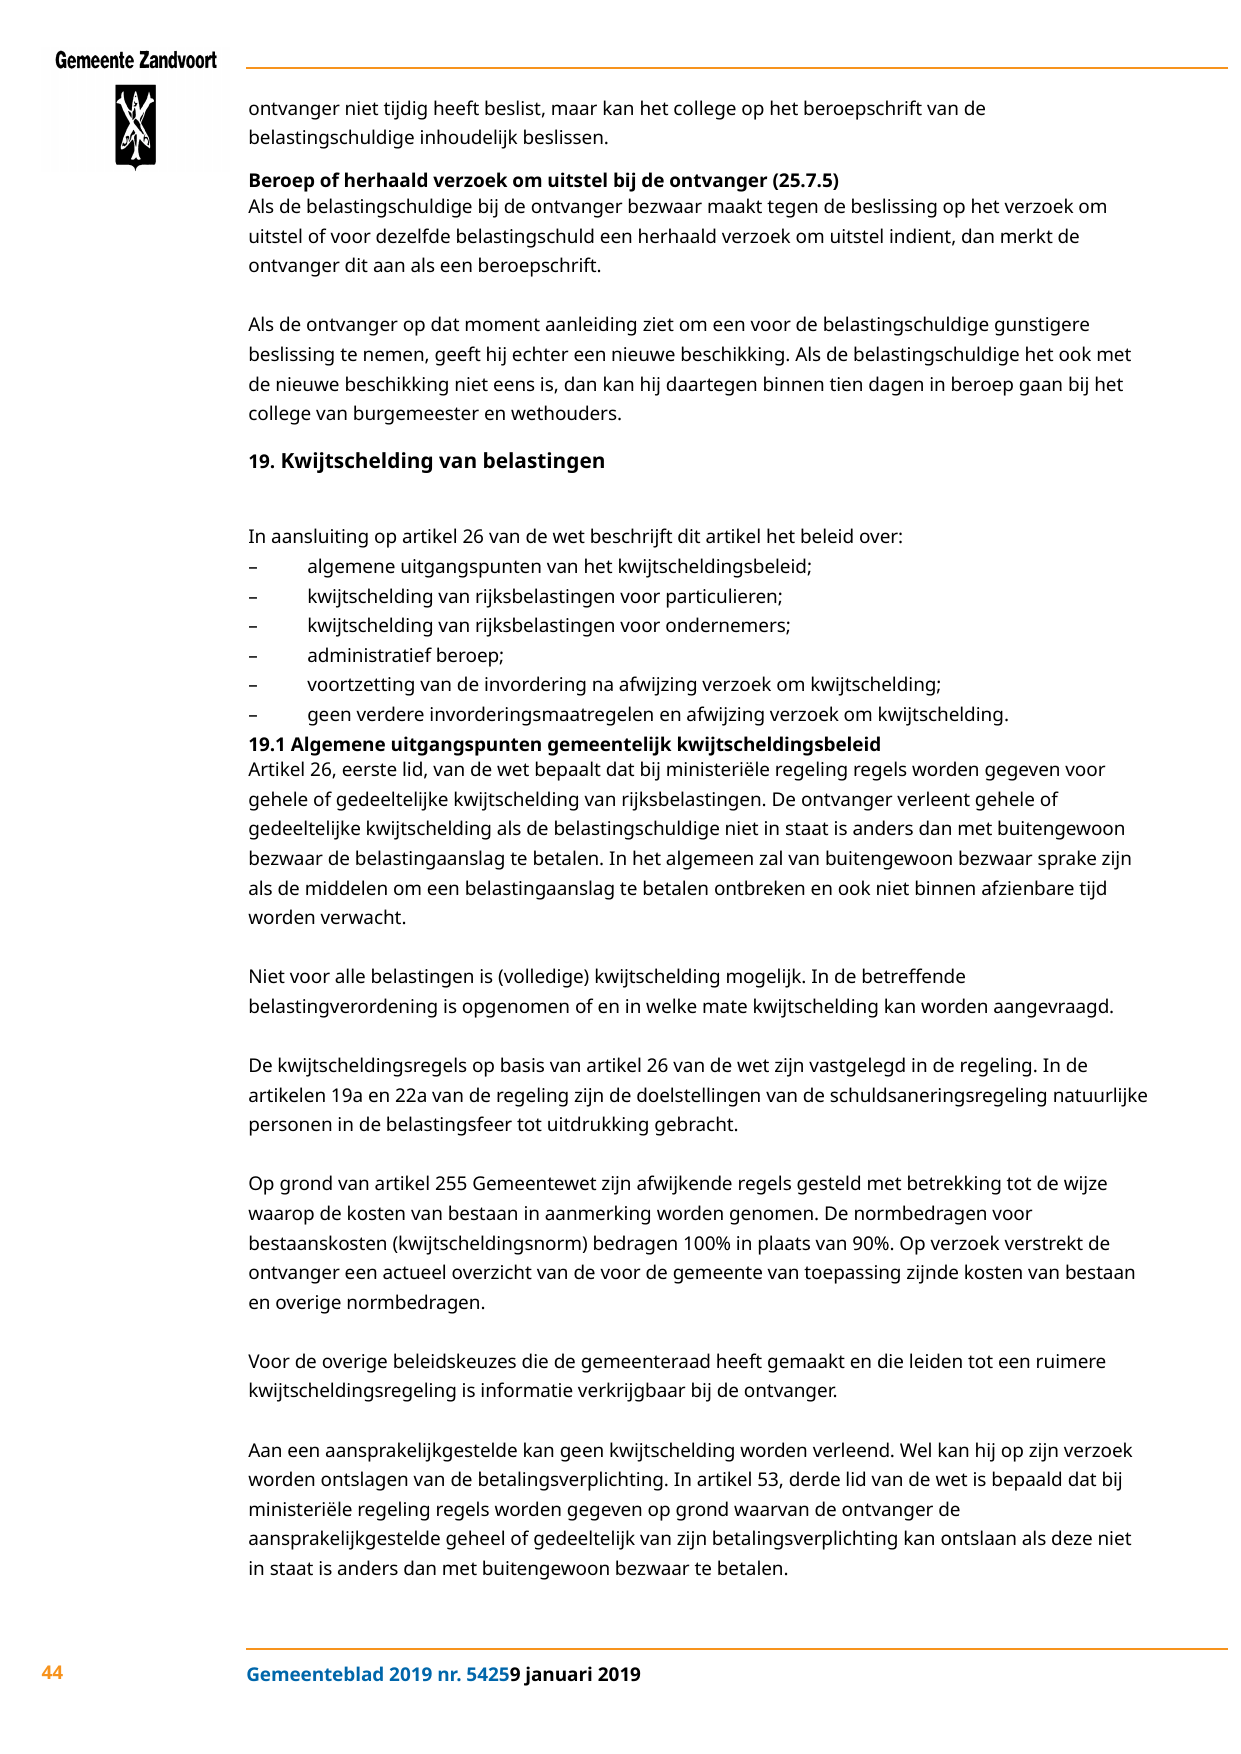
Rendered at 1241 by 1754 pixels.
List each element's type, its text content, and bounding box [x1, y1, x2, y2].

list administratief beroep; [248, 642, 1152, 668]
text ontvanger niet tijdig heeft beslist, maar kan het college op het beroepschrift van de belastingschuldige inhoudelijk beslissen. [248, 95, 1152, 150]
text Niet voor alle belastingen is (volledige) kwijtschelding mogelijk. In de betreffende belastingverordening is opgenomen of en in welke mate kwijtschelding kan worden aangevraagd. [248, 963, 1152, 1019]
text In aansluiting op artikel 26 van de wet beschrijft dit artikel het beleid over: [248, 524, 1152, 549]
text Als de belastingschuldige bij de ontvanger bezwaar maakt tegen de beslissing op het verzoek om uitstel of voor dezelfde belastingschuld een herhaald verzoek om uitstel indient, dan merkt de ontvanger dit aan als een beroepschrift. [248, 193, 1152, 278]
text De kwijtscheldingsregels op basis van artikel 26 van de wet zijn vastgelegd in de regeling. In de artikelen 19a en 22a van de regeling zijn de doelstellingen van de schuldsaneringsregeling natuurlijke personen in de belastingsfeer tot uitdrukking gebracht. [248, 1052, 1152, 1137]
list algemene uitgangspunten van het kwijtscheldingsbeleid; [248, 553, 1152, 579]
list kwijtschelding van rijksbelastingen voor ondernemers; [248, 612, 1152, 638]
text Als de ontvanger op dat moment aanleiding ziet om een voor de belastingschuldige gunstigere beslissing te nemen, geeft hij echter een nieuwe beschikking. Als de belastingschuldige het ook met de nieuwe beschikking niet eens is, dan kan hij daartegen binnen tien dagen in beroep gaan bij het college van burgemeester en wethouders. [248, 312, 1152, 426]
text Aan een aansprakelijkgestelde kan geen kwijtschelding worden verleend. Wel kan hij op zijn verzoek worden ontslagen van de betalingsverplichting. In artikel 53, derde lid van de wet is bepaald dat bij ministeriële regeling regels worden gegeven op grond waarvan de ontvanger de aansprakelijkgestelde geheel of gedeeltelijk van zijn betalingsverplichting kan ontslaan als deze niet in staat is anders dan met buitengewoon bezwaar te betalen. [248, 1437, 1152, 1581]
text Voor de overige beleidskeuzes die de gemeenteraad heeft gemaakt en die leiden tot een ruimere kwijtscheldingsregeling is informatie verkrijgbaar bij de ontvanger. [248, 1348, 1152, 1403]
text Op grond van artikel 255 Gemeentewet zijn afwijkende regels gesteld met betrekking tot de wijze waarop de kosten van bestaan in aanmerking worden genomen. De normbedragen voor bestaanskosten (kwijtscheldingsnorm) bedragen 100% in plaats van 90%. Op verzoek verstrekt de ontvanger een actueel overzicht van de voor de gemeente van toepassing zijnde kosten van bestaan en overige normbedragen. [248, 1171, 1152, 1315]
text 19. Kwijtschelding van belastingen [248, 446, 1152, 474]
text Artikel 26, eerste lid, van de wet bepaalt dat bij ministeriële regeling regels worden gegeven voor gehele of gedeeltelijke kwijtschelding van rijksbelastingen. De ontvanger verleent gehele of gedeeltelijke kwijtschelding als de belastingschuldige niet in staat is anders dan met buitengewoon bezwaar de belastingaanslag te betalen. In het algemeen zal van buitengewoon bezwaar sprake zijn als de middelen om een belastingaanslag te betalen ontbreken en ook niet binnen afzienbare tijd worden verwacht. [248, 756, 1152, 930]
picture [41, 47, 231, 172]
list voortzetting van de invordering na afwijzing verzoek om kwijtschelding; [248, 672, 1152, 697]
list geen verdere invorderingsmaatregelen en afwijzing verzoek om kwijtschelding. [248, 701, 1152, 727]
list kwijtschelding van rijksbelastingen voor particulieren; [248, 583, 1152, 608]
text Beroep of herhaald verzoek om uitstel bij de ontvanger (25.7.5) [248, 167, 1152, 193]
text 19.1 Algemene uitgangspunten gemeentelijk kwijtscheldingsbeleid [248, 731, 1152, 756]
